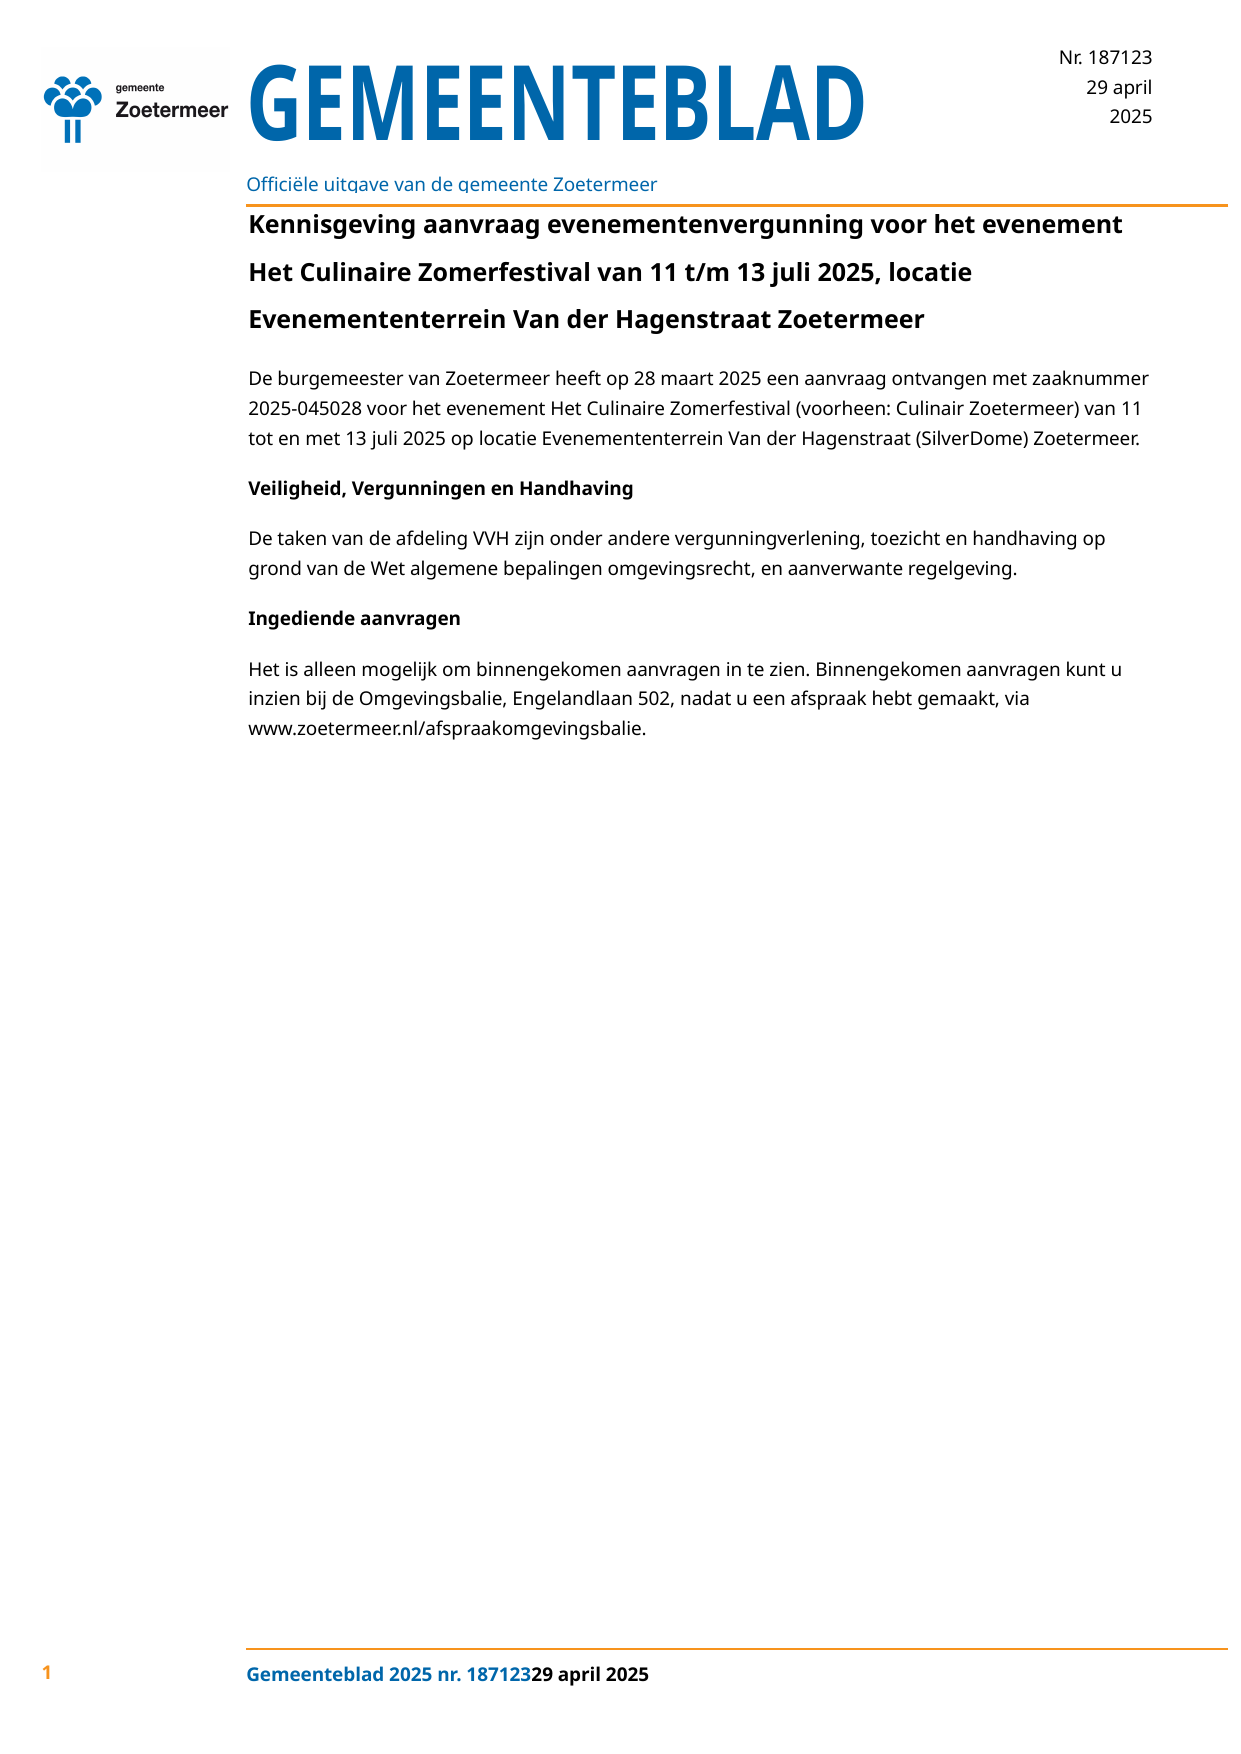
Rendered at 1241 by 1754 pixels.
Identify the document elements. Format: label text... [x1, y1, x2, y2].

text Ingediende aanvragen [248, 606, 1152, 631]
text De taken van de afdeling VVH zijn onder andere vergunningverlening, toezicht en handhaving op grond van de Wet algemene bepalingen omgevingsrecht, en aanverwante regelgeving. [248, 526, 1152, 581]
text Het is alleen mogelijk om binnengekomen aanvragen in te zien. Binnengekomen aanvragen kunt u inzien bij de Omgevingsbalie, Engelandlaan 502, nadat u een afspraak hebt gemaakt, via www.zoetermeer.nl/afspraakomgevingsbalie. [248, 656, 1152, 741]
picture [41, 47, 231, 172]
text De burgemeester van Zoetermeer heeft op 28 maart 2025 een aanvraag ontvangen met zaaknummer 2025-045028 voor het evenement Het Culinaire Zomerfestival (voorheen: Culinair Zoetermeer) van 11 tot en met 13 juli 2025 op locatie Evenemententerrein Van der Hagenstraat (SilverDome) Zoetermeer. [248, 366, 1152, 450]
text Veiligheid, Vergunningen en Handhaving [248, 475, 1152, 501]
text Kennisgeving aanvraag evenementenvergunning voor het evenement Het Culinaire Zomerfestival van 11 t/m 13 juli 2025, locatie Evenemententerrein Van der Hagenstraat Zoetermeer [248, 207, 1152, 336]
